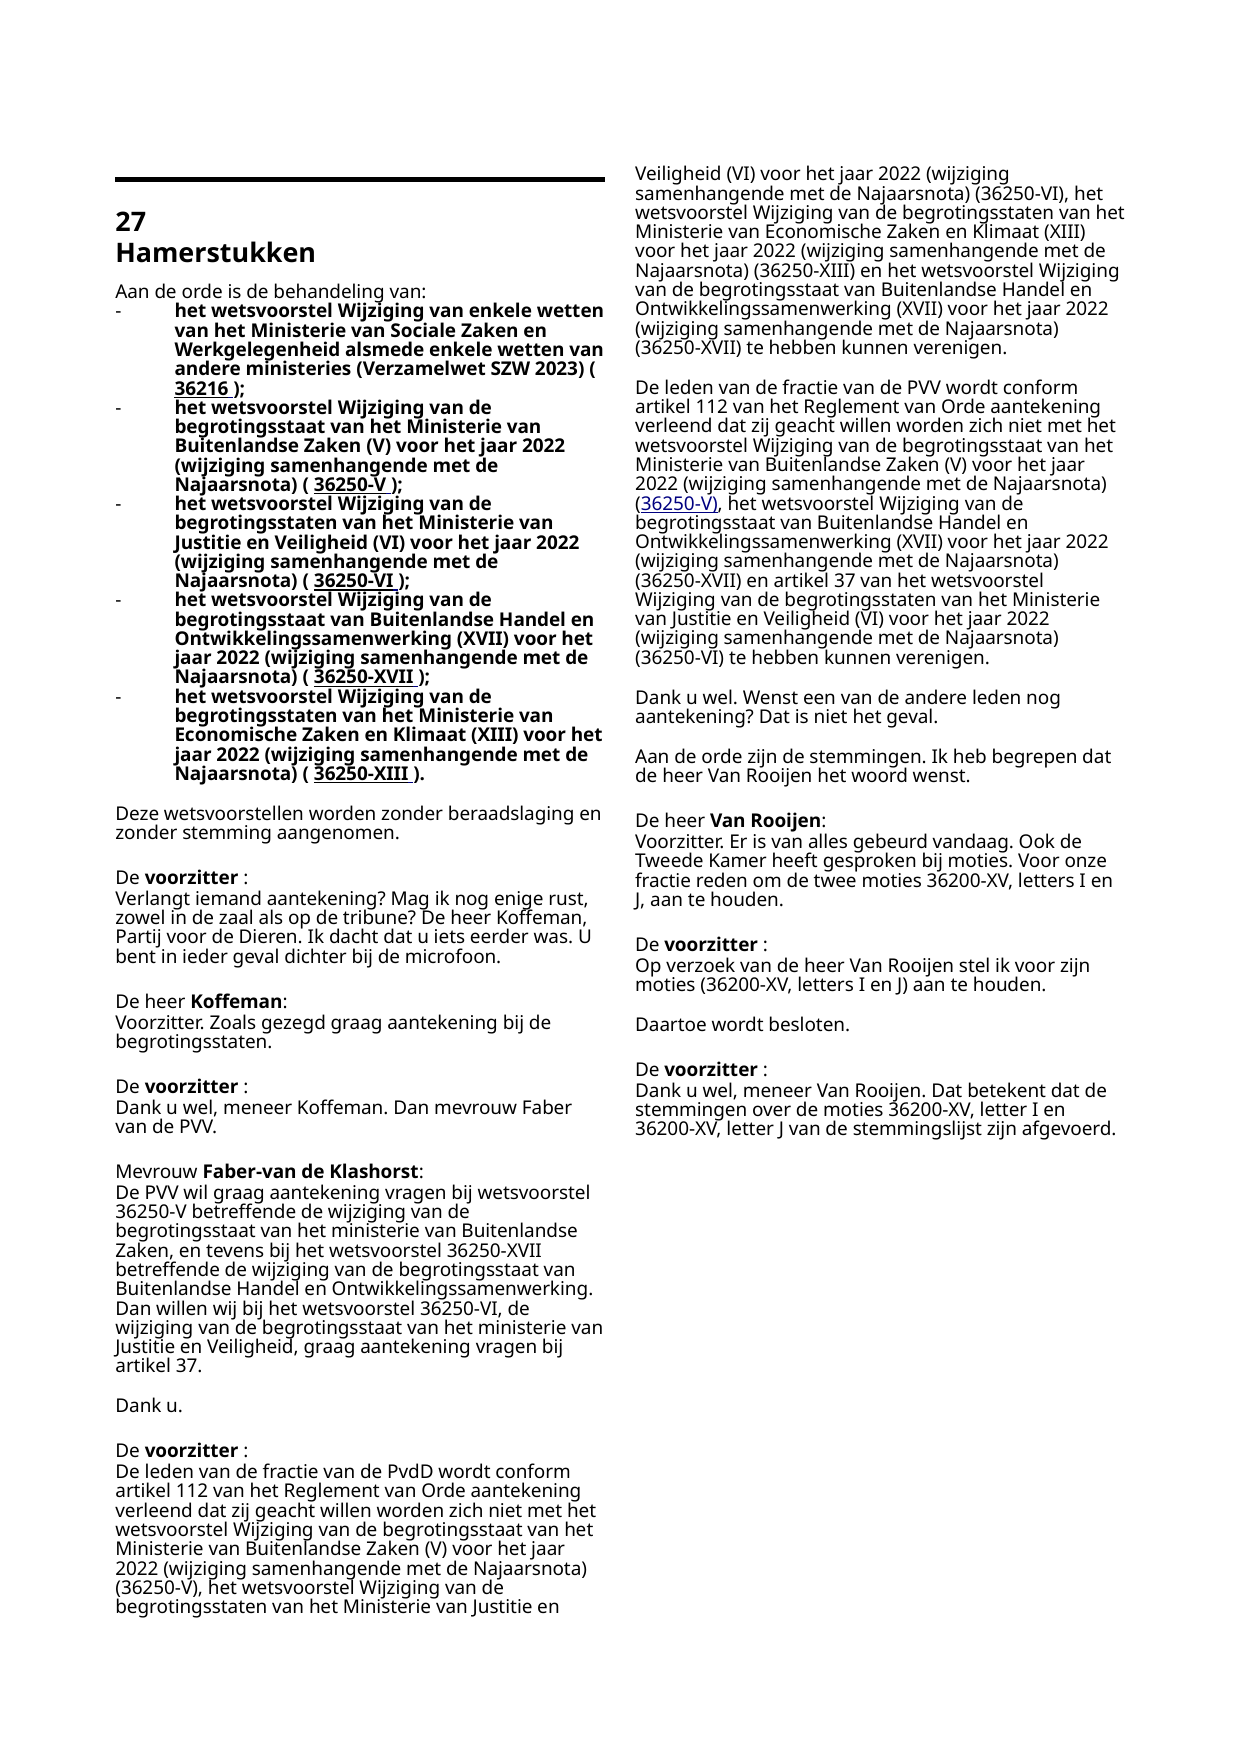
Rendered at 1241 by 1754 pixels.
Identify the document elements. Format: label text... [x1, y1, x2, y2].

text De voorzitter : [635, 1056, 1125, 1082]
list het wetsvoorstel Wijziging van de begrotingsstaat van Buitenlandse Handel en Ontwikkelingssamenwerking (XVII) voor het jaar 2022 (wijziging samenhangende met de Najaarsnota) ( 36250-XVII ); [115, 591, 605, 688]
text De leden van de fractie van de PvdD wordt conform artikel 112 van het Reglement van Orde aantekening verleend dat zij geacht willen worden zich niet met het wetsvoorstel Wijziging van de begrotingsstaat van het Ministerie van Buitenlandse Zaken (V) voor het jaar 2022 (wijziging samenhangende met de Najaarsnota) (36250-V), het wetsvoorstel Wijziging van de begrotingsstaten van het Ministerie van Justitie en [115, 1463, 605, 1617]
text De heer Van Rooijen: [635, 807, 1125, 833]
text Veiligheid (VI) voor het jaar 2022 (wijziging samenhangende met de Najaarsnota) (36250-VI), het wetsvoorstel Wijziging van de begrotingsstaten van het Ministerie van Economische Zaken en Klimaat (XIII) voor het jaar 2022 (wijziging samenhangende met de Najaarsnota) (36250-XIII) en het wetsvoorstel Wijziging van de begrotingsstaat van Buitenlandse Handel en Ontwikkelingssamenwerking (XVII) voor het jaar 2022 (wijziging samenhangende met de Najaarsnota) (36250-XVII) te hebben kunnen verenigen. [635, 165, 1125, 358]
text De voorzitter : [635, 931, 1125, 957]
text De voorzitter : [115, 1073, 605, 1099]
text Dank u wel, meneer Koffeman. Dan mevrouw Faber van de PVV. [115, 1099, 605, 1137]
text Hamerstukken [115, 239, 605, 283]
text De leden van de fractie van de PVV wordt conform artikel 112 van het Reglement van Orde aantekening verleend dat zij geacht willen worden zich niet met het wetsvoorstel Wijziging van de begrotingsstaat van het Ministerie van Buitenlandse Zaken (V) voor het jaar 2022 (wijziging samenhangende met de Najaarsnota) (36250-V), het wetsvoorstel Wijziging van de begrotingsstaat van Buitenlandse Handel en Ontwikkelingssamenwerking (XVII) voor het jaar 2022 (wijziging samenhangende met de Najaarsnota) (36250-XVII) en artikel 37 van het wetsvoorstel Wijziging van de begrotingsstaten van het Ministerie van Justitie en Veiligheid (VI) voor het jaar 2022 (wijziging samenhangende met de Najaarsnota) (36250-VI) te hebben kunnen verenigen. [635, 379, 1125, 668]
text Voorzitter. Er is van alles gebeurd vandaag. Ook de Tweede Kamer heeft gesproken bij moties. Voor onze fractie reden om de twee moties 36200-XV, letters I en J, aan te houden. [635, 833, 1125, 910]
text Dank u. [115, 1397, 605, 1417]
list het wetsvoorstel Wijziging van enkele wetten van het Ministerie van Sociale Zaken en Werkgelegenheid alsmede enkele wetten van andere ministeries (Verzamelwet SZW 2023) ( 36216 ); [115, 302, 605, 399]
text Mevrouw Faber-van de Klashorst: [115, 1158, 605, 1184]
list het wetsvoorstel Wijziging van de begrotingsstaat van het Ministerie van Buitenlandse Zaken (V) voor het jaar 2022 (wijziging samenhangende met de Najaarsnota) ( 36250-V ); [115, 399, 605, 495]
text Op verzoek van de heer Van Rooijen stel ik voor zijn moties (36200-XV, letters I en J) aan te houden. [635, 957, 1125, 995]
list het wetsvoorstel Wijziging van de begrotingsstaten van het Ministerie van Justitie en Veiligheid (VI) voor het jaar 2022 (wijziging samenhangende met de Najaarsnota) ( 36250-VI ); [115, 495, 605, 591]
text De voorzitter : [115, 1437, 605, 1463]
text De PVV wil graag aantekening vragen bij wetsvoorstel 36250-V betreffende de wijziging van de begrotingsstaat van het ministerie van Buitenlandse Zaken, en tevens bij het wetsvoorstel 36250-XVII betreffende de wijziging van de begrotingsstaat van Buitenlandse Handel en Ontwikkelingssamenwerking. Dan willen wij bij het wetsvoorstel 36250-VI, de wijziging van de begrotingsstaat van het ministerie van Justitie en Veiligheid, graag aantekening vragen bij artikel 37. [115, 1184, 605, 1377]
text De voorzitter : [115, 864, 605, 890]
text Dank u wel. Wenst een van de andere leden nog aantekening? Dat is niet het geval. [635, 689, 1125, 727]
text Voorzitter. Zoals gezegd graag aantekening bij de begrotingsstaten. [115, 1014, 605, 1052]
text De heer Koffeman: [115, 988, 605, 1014]
text Verlangt iemand aantekening? Mag ik nog enige rust, zowel in de zaal als op de tribune? De heer Koffeman, Partij voor de Dieren. Ik dacht dat u iets eerder was. U bent in ieder geval dichter bij de microfoon. [115, 890, 605, 967]
text Deze wetsvoorstellen worden zonder beraadslaging en zonder stemming aangenomen. [115, 805, 605, 843]
text Daartoe wordt besloten. [635, 1016, 1125, 1035]
text Aan de orde is de behandeling van: [115, 283, 605, 302]
text 27 [115, 203, 605, 239]
text Dank u wel, meneer Van Rooijen. Dat betekent dat de stemmingen over de moties 36200-XV, letter I en 36200-XV, letter J van de stemmingslijst zijn afgevoerd. [635, 1082, 1125, 1140]
text Aan de orde zijn de stemmingen. Ik heb begrepen dat de heer Van Rooijen het woord wenst. [635, 748, 1125, 787]
list het wetsvoorstel Wijziging van de begrotingsstaten van het Ministerie van Economische Zaken en Klimaat (XIII) voor het jaar 2022 (wijziging samenhangende met de Najaarsnota) ( 36250-XIII ). [115, 688, 605, 784]
